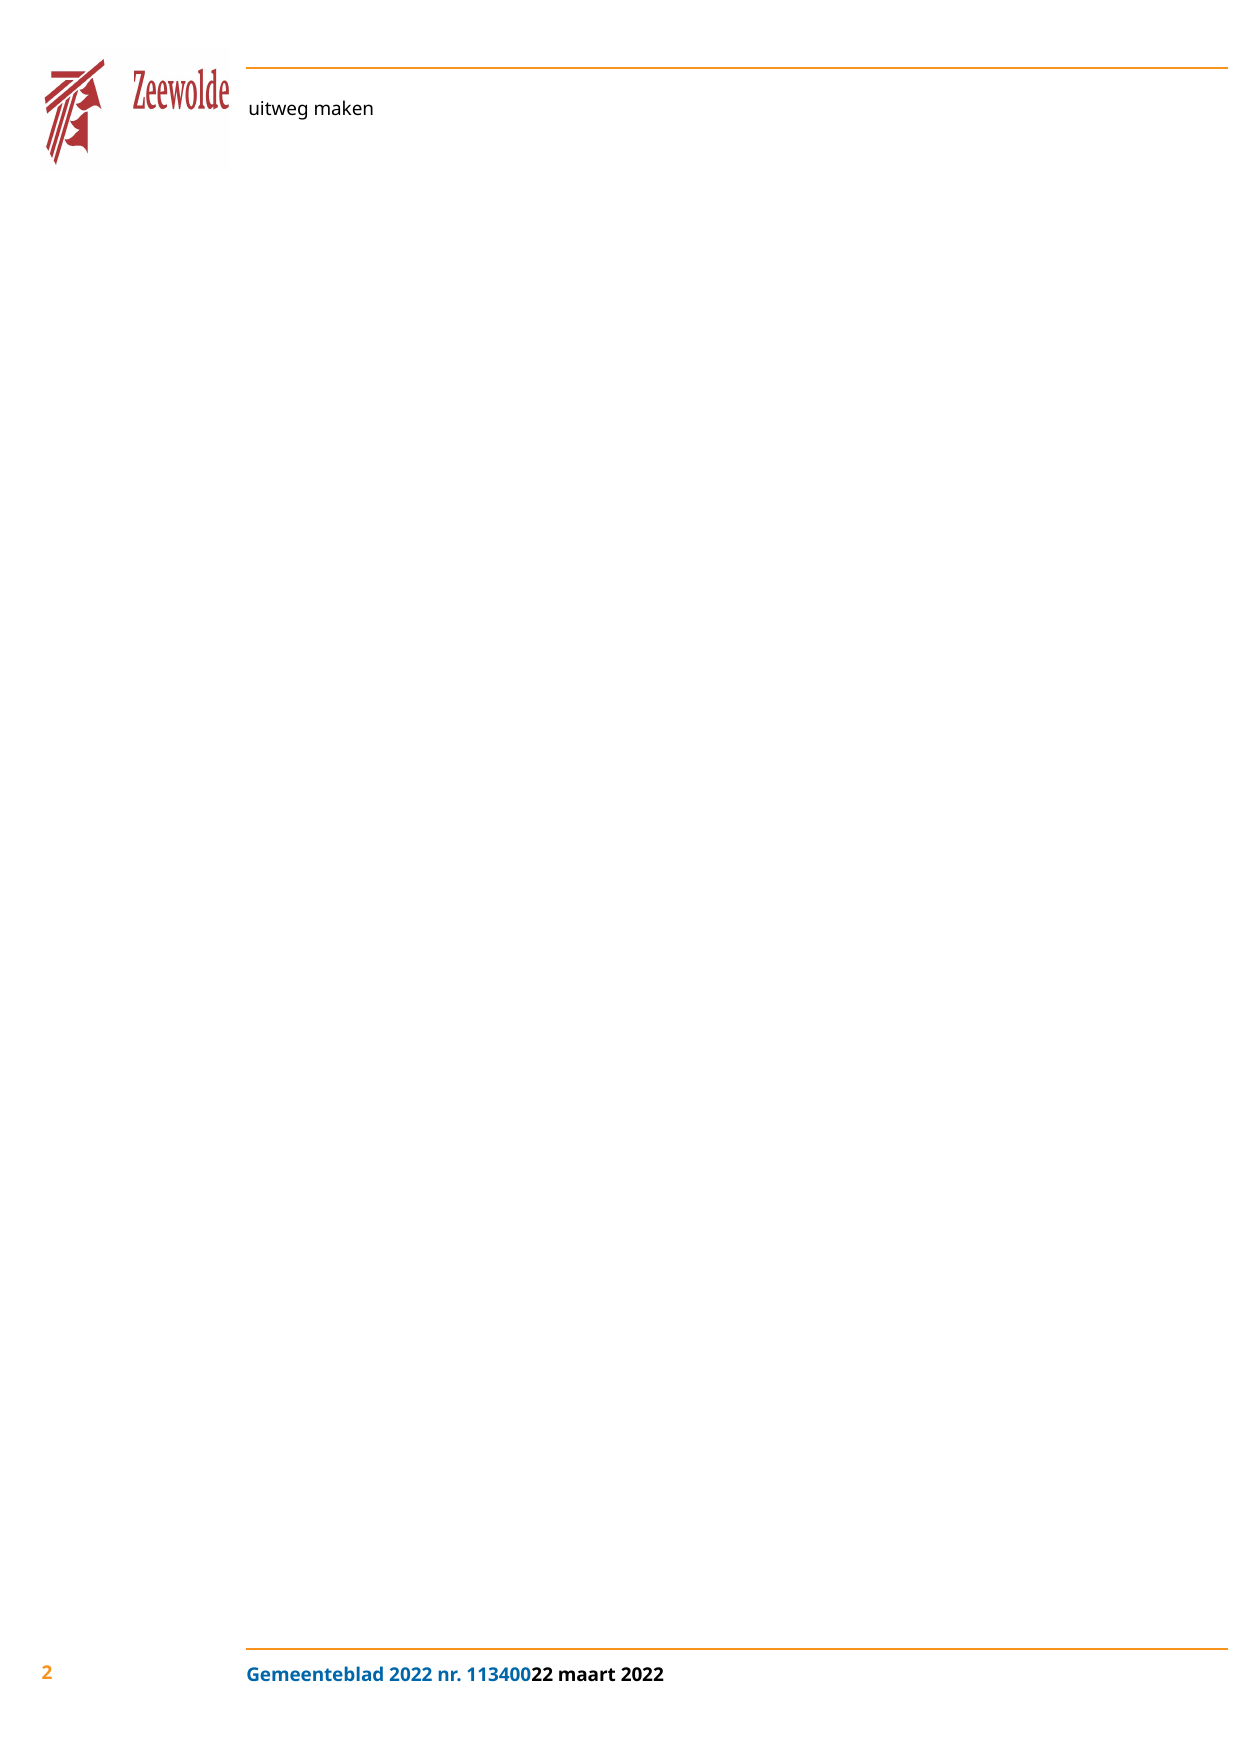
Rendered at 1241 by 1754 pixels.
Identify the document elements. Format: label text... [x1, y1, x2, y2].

text uitweg maken [248, 95, 1152, 121]
picture [41, 47, 231, 172]
